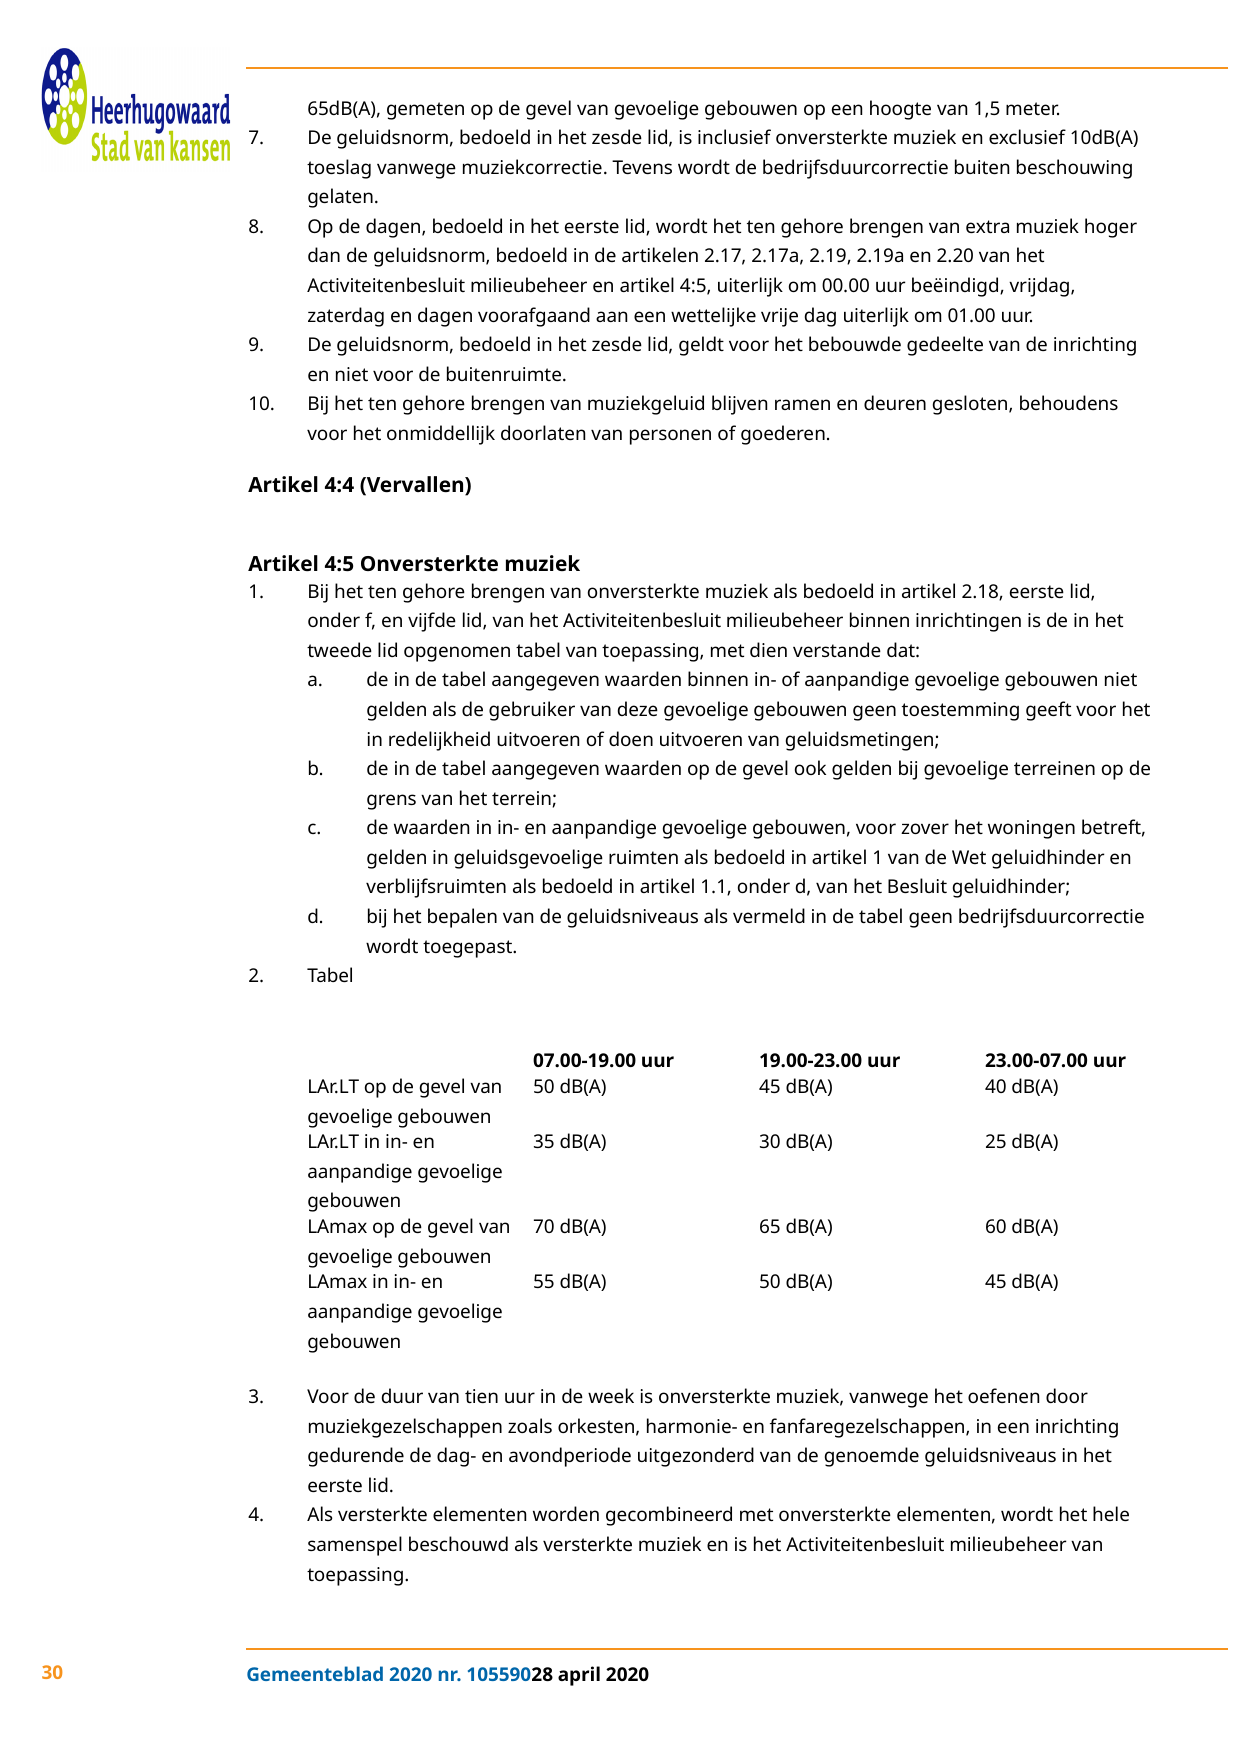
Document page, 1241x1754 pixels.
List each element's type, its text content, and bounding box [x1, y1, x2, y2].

table_cell 45 dB(A) [759, 1073, 985, 1128]
table_cell 70 dB(A) [533, 1214, 759, 1269]
list de waarden in in- en aanpandige gevoelige gebouwen, voor zover het woningen betreft, gelden in geluidsgevoelige ruimten als bedoeld in artikel 1 van de Wet geluidhinder en verblijfsruimten als bedoeld in artikel 1.1, onder d, van het Besluit geluidhinder; [307, 814, 1152, 899]
table_cell LAmax in in- en aanpandige gevoelige gebouwen [307, 1269, 533, 1354]
list De geluidsnorm, bedoeld in het zesde lid, is inclusief onversterkte muziek en exclusief 10dB(A) toeslag vanwege muziekcorrectie. Tevens wordt de bedrijfsduurcorrectie buiten beschouwing gelaten. [248, 124, 1152, 209]
list 65dB(A), gemeten op de gevel van gevoelige gebouwen op een hoogte van 1,5 meter. [248, 95, 1152, 121]
table_cell 50 dB(A) [533, 1073, 759, 1128]
table_cell 23.00-07.00 uur [985, 1048, 1211, 1073]
table_cell 60 dB(A) [985, 1214, 1211, 1269]
text Artikel 4:4 (Vervallen) [248, 471, 1152, 499]
table_cell 35 dB(A) [533, 1129, 759, 1213]
list Op de dagen, bedoeld in het eerste lid, wordt het ten gehore brengen van extra muziek hoger dan de geluidsnorm, bedoeld in de artikelen 2.17, 2.17a, 2.19, 2.19a en 2.20 van het Activiteitenbesluit milieubeheer en artikel 4:5, uiterlijk om 00.00 uur beëindigd, vrijdag, zaterdag en dagen voorafgaand aan een wettelijke vrije dag uiterlijk om 01.00 uur. [248, 213, 1152, 328]
list de in de tabel aangegeven waarden op de gevel ook gelden bij gevoelige terreinen op de grens van het terrein; [307, 755, 1152, 811]
table_cell 55 dB(A) [533, 1269, 759, 1354]
table_cell LAr.LT op de gevel van gevoelige gebouwen [307, 1073, 533, 1128]
table_cell 19.00-23.00 uur [759, 1048, 985, 1073]
table_cell 65 dB(A) [759, 1214, 985, 1269]
table_cell [307, 1048, 533, 1073]
table_cell 40 dB(A) [985, 1073, 1211, 1128]
table_cell 30 dB(A) [759, 1129, 985, 1213]
table_cell 50 dB(A) [759, 1269, 985, 1354]
table_cell 07.00-19.00 uur [533, 1048, 759, 1073]
list Als versterkte elementen worden gecombineerd met onversterkte elementen, wordt het hele samenspel beschouwd als versterkte muziek en is het Activiteitenbesluit milieubeheer van toepassing. [248, 1502, 1152, 1587]
list Bij het ten gehore brengen van onversterkte muziek als bedoeld in artikel 2.18, eerste lid, onder f, en vijfde lid, van het Activiteitenbesluit milieubeheer binnen inrichtingen is de in het tweede lid opgenomen tabel van toepassing, met dien verstande dat: [248, 578, 1152, 663]
table_cell 25 dB(A) [985, 1129, 1211, 1213]
table_cell 45 dB(A) [985, 1269, 1211, 1354]
table_header [307, 1022, 1211, 1047]
list Tabel [248, 962, 1152, 988]
list De geluidsnorm, bedoeld in het zesde lid, geldt voor het bebouwde gedeelte van de inrichting en niet voor de buitenruimte. [248, 331, 1152, 387]
list Bij het ten gehore brengen van muziekgeluid blijven ramen en deuren gesloten, behoudens voor het onmiddellijk doorlaten van personen of goederen. [248, 391, 1152, 446]
list Voor de duur van tien uur in de week is onversterkte muziek, vanwege het oefenen door muziekgezelschappen zoals orkesten, harmonie- en fanfaregezelschappen, in een inrichting gedurende de dag- en avondperiode uitgezonderd van de genoemde geluidsniveaus in het eerste lid. [248, 1383, 1152, 1498]
table_cell LAmax op de gevel van gevoelige gebouwen [307, 1214, 533, 1269]
list de in de tabel aangegeven waarden binnen in- of aanpandige gevoelige gebouwen niet gelden als de gebruiker van deze gevoelige gebouwen geen toestemming geeft voor het in redelijkheid uitvoeren of doen uitvoeren van geluidsmetingen; [307, 667, 1152, 752]
table_cell LAr.LT in in- en aanpandige gevoelige gebouwen [307, 1129, 533, 1213]
picture [41, 47, 231, 172]
list bij het bepalen van de geluidsniveaus als vermeld in de tabel geen bedrijfsduurcorrectie wordt toegepast. [307, 903, 1152, 959]
text Artikel 4:5 Onversterkte muziek [248, 549, 1152, 578]
